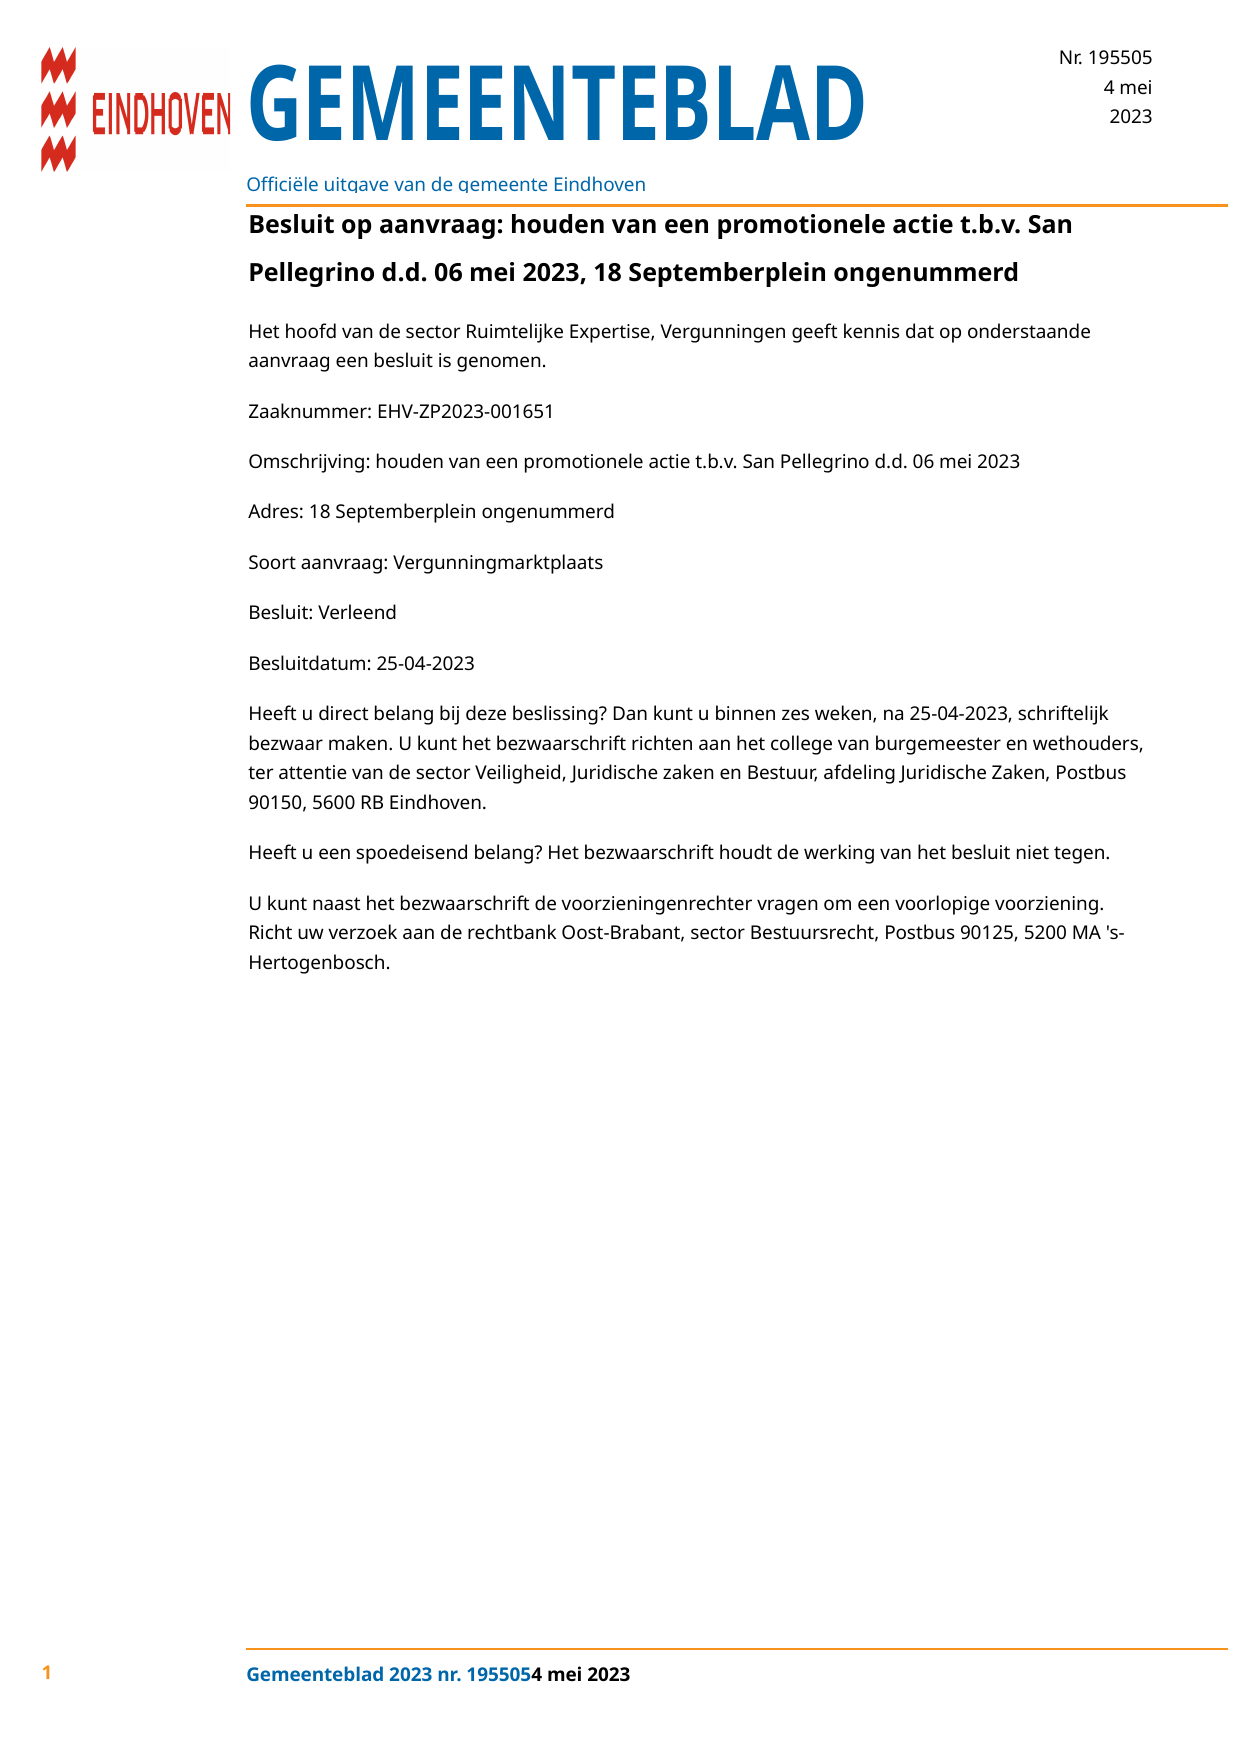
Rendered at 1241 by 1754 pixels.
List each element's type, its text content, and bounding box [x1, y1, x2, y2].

text Heeft u direct belang bij deze beslissing? Dan kunt u binnen zes weken, na 25-04-2023, schriftelijk bezwaar maken. U kunt het bezwaarschrift richten aan het college van burgemeester en wethouders, ter attentie van de sector Veiligheid, Juridische zaken en Bestuur, afdeling Juridische Zaken, Postbus 90150, 5600 RB Eindhoven. [248, 700, 1152, 815]
text Besluitdatum: 25-04-2023 [248, 650, 1152, 676]
text Soort aanvraag: Vergunningmarktplaats [248, 549, 1152, 575]
picture [41, 47, 231, 172]
text Heeft u een spoedeisend belang? Het bezwaarschrift houdt de werking van het besluit niet tegen. [248, 839, 1152, 865]
text Het hoofd van de sector Ruimtelijke Expertise, Vergunningen geeft kennis dat op onderstaande aanvraag een besluit is genomen. [248, 318, 1152, 373]
text Besluit op aanvraag: houden van een promotionele actie t.b.v. San Pellegrino d.d. 06 mei 2023, 18 Septemberplein ongenummerd [248, 207, 1152, 288]
text U kunt naast het bezwaarschrift de voorzieningenrechter vragen om een voorlopige voorziening. Richt uw verzoek aan de rechtbank Oost-Brabant, sector Bestuursrecht, Postbus 90125, 5200 MA 's-Hertogenbosch. [248, 890, 1152, 975]
text Zaaknummer: EHV-ZP2023-001651 [248, 398, 1152, 424]
text Besluit: Verleend [248, 599, 1152, 625]
text Adres: 18 Septemberplein ongenummerd [248, 499, 1152, 524]
text Omschrijving: houden van een promotionele actie t.b.v. San Pellegrino d.d. 06 mei 2023 [248, 448, 1152, 474]
